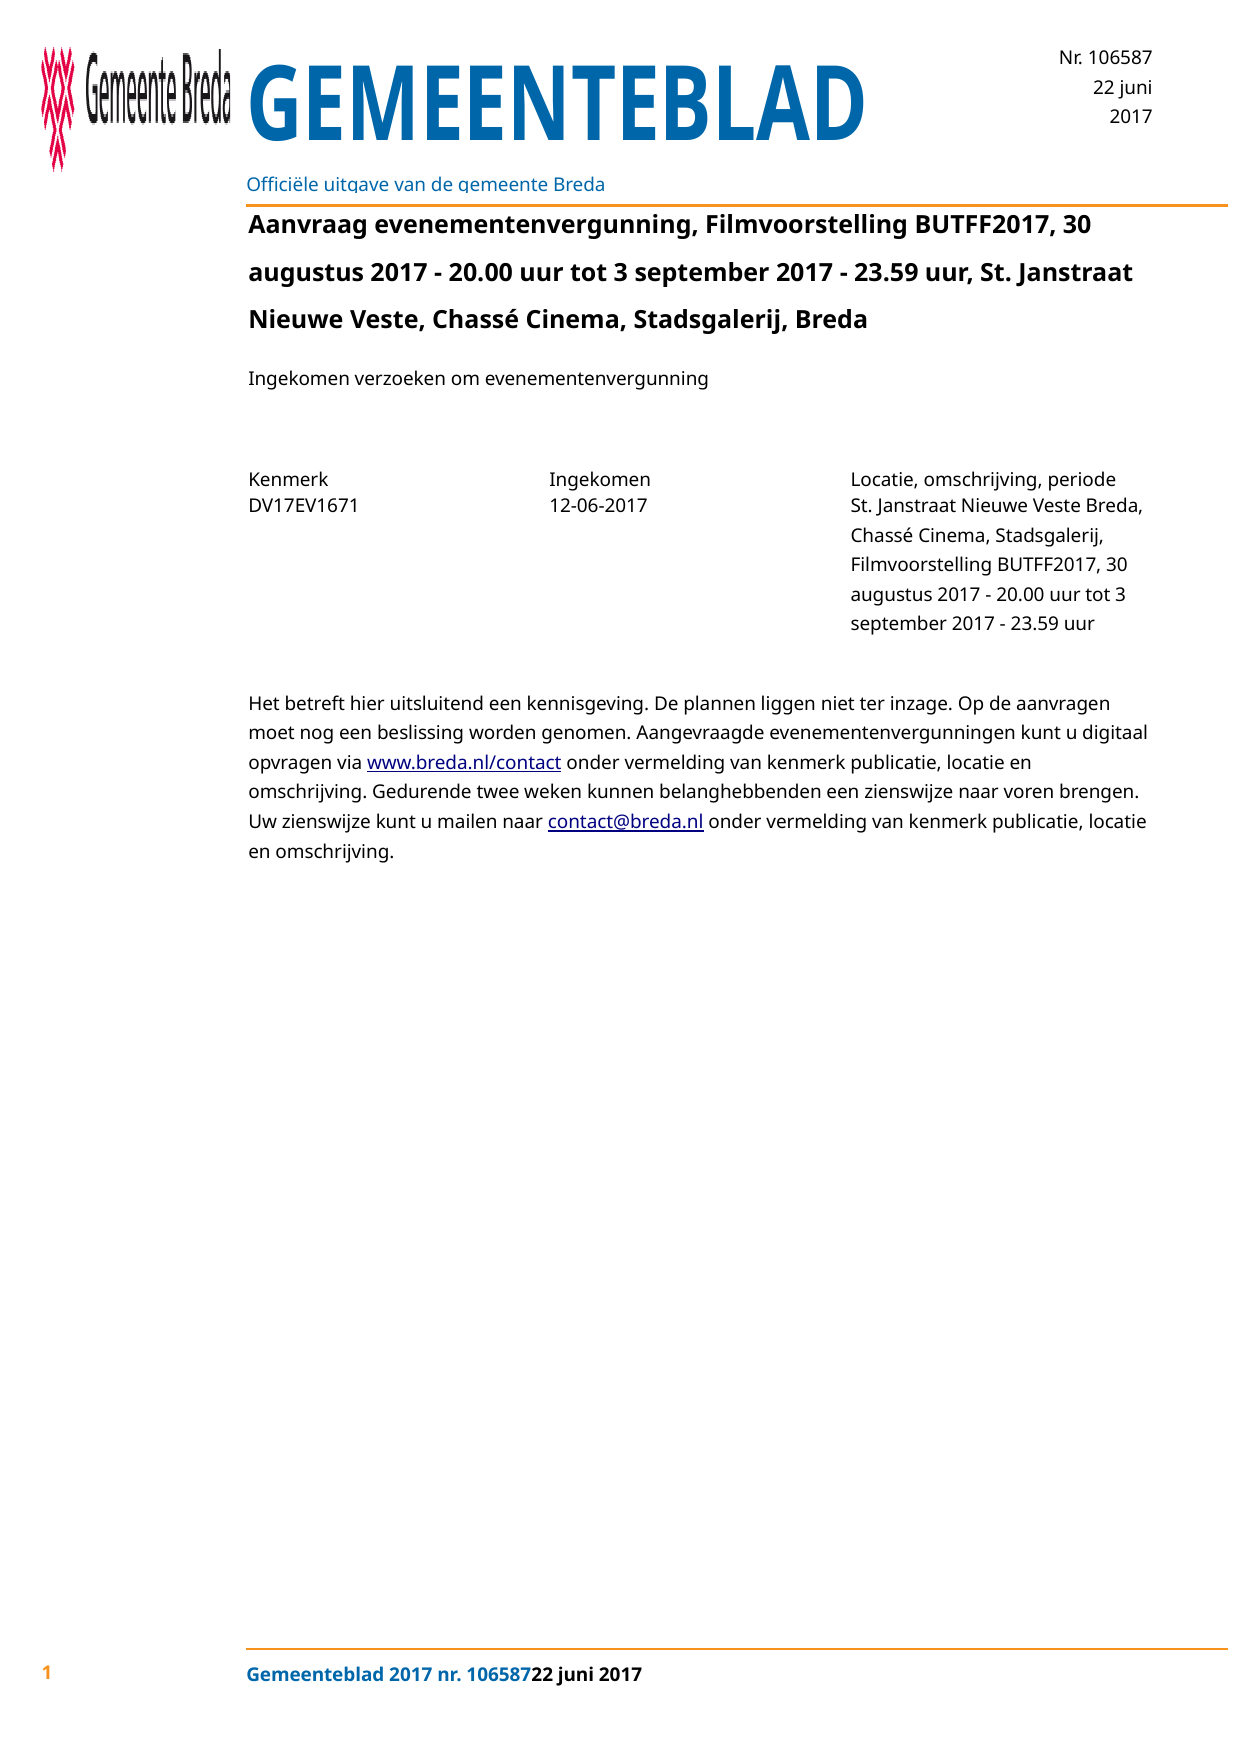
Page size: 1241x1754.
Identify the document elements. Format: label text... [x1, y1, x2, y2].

table_cell 12-06-2017 [549, 492, 850, 636]
picture [41, 47, 231, 172]
table_header Locatie, omschrijving, periode [850, 466, 1152, 492]
text Aanvraag evenementenvergunning, Filmvoorstelling BUTFF2017, 30 augustus 2017 - 20.00 uur tot 3 september 2017 - 23.59 uur, St. Janstraat Nieuwe Veste, Chassé Cinema, Stadsgalerij, Breda [248, 207, 1152, 336]
text Het betreft hier uitsluitend een kennisgeving. De plannen liggen niet ter inzage. Op de aanvragen moet nog een beslissing worden genomen. Aangevraagde evenementenvergunningen kunt u digitaal opvragen via www.breda.nl/contact onder vermelding van kenmerk publicatie, locatie en omschrijving. Gedurende twee weken kunnen belanghebbenden een zienswijze naar voren brengen. Uw zienswijze kunt u mailen naar contact@breda.nl onder vermelding van kenmerk publicatie, locatie en omschrijving. [248, 690, 1152, 863]
table_cell St. Janstraat Nieuwe Veste Breda, Chassé Cinema, Stadsgalerij, Filmvoorstelling BUTFF2017, 30 augustus 2017 - 20.00 uur tot 3 september 2017 - 23.59 uur [850, 492, 1152, 636]
table_header Kenmerk [248, 466, 549, 492]
text Ingekomen verzoeken om evenementenvergunning [248, 366, 1152, 391]
table_header Ingekomen [549, 466, 850, 492]
table_cell DV17EV1671 [248, 492, 549, 636]
